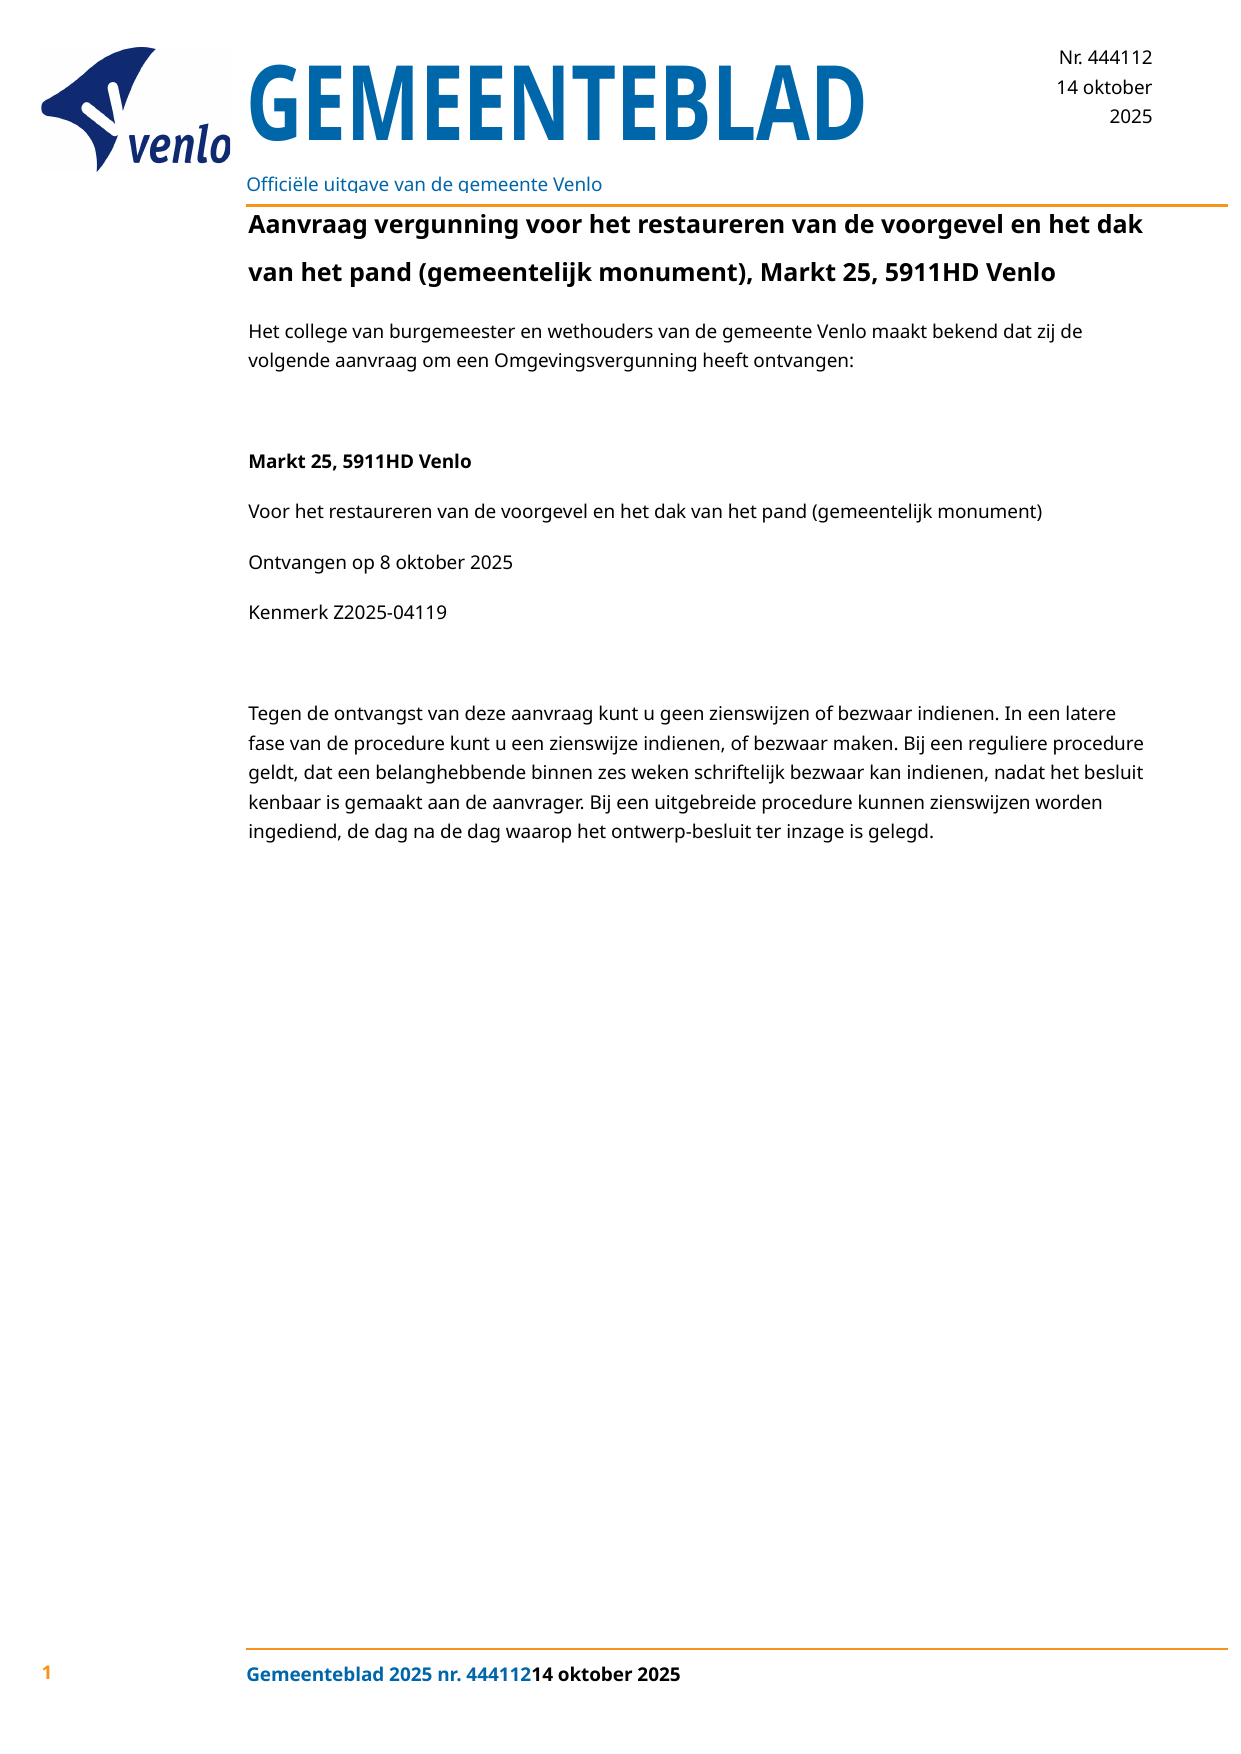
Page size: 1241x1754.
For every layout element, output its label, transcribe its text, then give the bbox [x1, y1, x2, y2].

text Markt 25, 5911HD Venlo [248, 448, 1152, 474]
text Ontvangen op 8 oktober 2025 [248, 549, 1152, 575]
text Tegen de ontvangst van deze aanvraag kunt u geen zienswijzen of bezwaar indienen. In een latere fase van de procedure kunt u een zienswijze indienen, of bezwaar maken. Bij een reguliere procedure geldt, dat een belanghebbende binnen zes weken schriftelijk bezwaar kan indienen, nadat het besluit kenbaar is gemaakt aan de aanvrager. Bij een uitgebreide procedure kunnen zienswijzen worden ingediend, de dag na de dag waarop het ontwerp-besluit ter inzage is gelegd. [248, 700, 1152, 844]
text Voor het restaureren van de voorgevel en het dak van het pand (gemeentelijk monument) [248, 499, 1152, 524]
text Het college van burgemeester en wethouders van de gemeente Venlo maakt bekend dat zij de volgende aanvraag om een Omgevingsvergunning heeft ontvangen: [248, 318, 1152, 373]
text Kenmerk Z2025-04119 [248, 599, 1152, 625]
text Aanvraag vergunning voor het restaureren van de voorgevel en het dak van het pand (gemeentelijk monument), Markt 25, 5911HD Venlo [248, 207, 1152, 288]
picture [41, 47, 231, 172]
